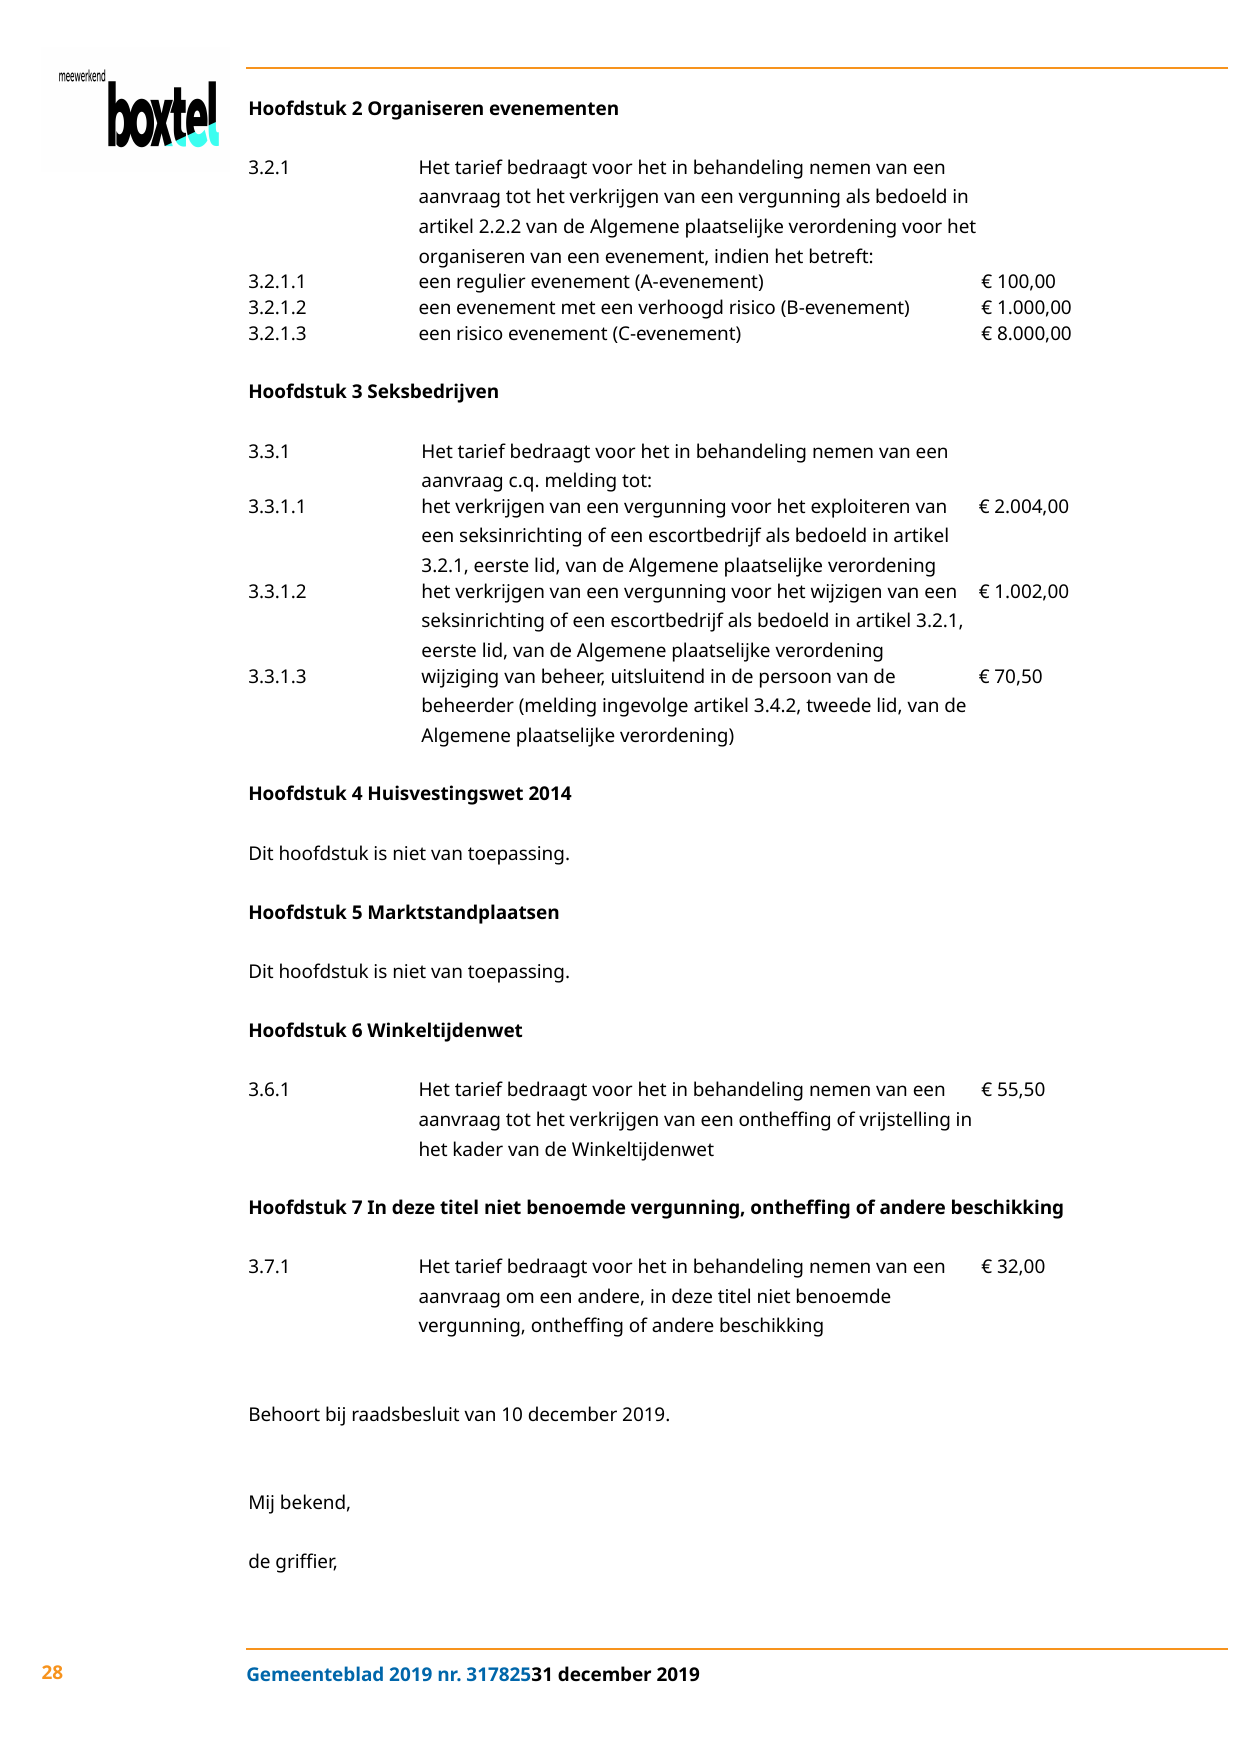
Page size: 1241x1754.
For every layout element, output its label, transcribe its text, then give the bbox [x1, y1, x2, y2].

table_cell wijziging van beheer, uitsluitend in de persoon van de beheerder (melding ingevolge artikel 3.4.2, tweede lid, van de Algemene plaatselijke verordening) [421, 663, 978, 748]
table_cell een regulier evenement (A-evenement) [418, 269, 981, 294]
text Dit hoofdstuk is niet van toepassing. [248, 958, 1152, 984]
text Hoofdstuk 6 Winkeltijdenwet [248, 1017, 1152, 1043]
table_cell 3.2.1.2 [248, 294, 418, 320]
table_header Het tarief bedraagt voor het in behandeling nemen van een aanvraag c.q. melding tot: [421, 438, 978, 493]
table_header [981, 154, 1152, 268]
table_cell 3.2.1.3 [248, 320, 418, 346]
table_header 3.3.1 [248, 438, 421, 493]
table_cell € 1.002,00 [979, 578, 1152, 663]
text Hoofdstuk 7 In deze titel niet benoemde vergunning, ontheffing of andere beschikking [248, 1194, 1152, 1220]
text Mij bekend, [248, 1489, 1152, 1515]
text Hoofdstuk 4 Huisvestingswet 2014 [248, 781, 1152, 806]
text Behoort bij raadsbesluit van 10 december 2019. [248, 1401, 1152, 1427]
text Dit hoofdstuk is niet van toepassing. [248, 840, 1152, 866]
table_header Het tarief bedraagt voor het in behandeling nemen van een aanvraag tot het verkrijgen van een vergunning als bedoeld in artikel 2.2.2 van de Algemene plaatselijke verordening voor het organiseren van een evenement, indien het betreft: [418, 154, 981, 268]
text Hoofdstuk 2 Organiseren evenementen [248, 95, 1152, 121]
table_cell een evenement met een verhoogd risico (B-evenement) [418, 294, 981, 320]
table_cell € 1.000,00 [981, 294, 1152, 320]
picture [41, 47, 231, 172]
text Hoofdstuk 5 Marktstandplaatsen [248, 899, 1152, 925]
table_cell een risico evenement (C-evenement) [418, 320, 981, 346]
table_header Het tarief bedraagt voor het in behandeling nemen van een aanvraag om een andere, in deze titel niet benoemde vergunning, ontheffing of andere beschikking [418, 1254, 981, 1338]
table_cell € 100,00 [981, 269, 1152, 294]
table_cell 3.3.1.3 [248, 663, 421, 748]
table_header € 55,50 [981, 1077, 1152, 1161]
table_cell 3.3.1.1 [248, 493, 421, 578]
table_header [979, 438, 1152, 493]
table_cell het verkrijgen van een vergunning voor het wijzigen van een seksinrichting of een escortbedrijf als bedoeld in artikel 3.2.1, eerste lid, van de Algemene plaatselijke verordening [421, 578, 978, 663]
table_cell € 8.000,00 [981, 320, 1152, 346]
text Hoofdstuk 3 Seksbedrijven [248, 378, 1152, 404]
table_cell 3.3.1.2 [248, 578, 421, 663]
text de griffier, [248, 1549, 1152, 1574]
table_header 3.6.1 [248, 1077, 418, 1161]
table_header Het tarief bedraagt voor het in behandeling nemen van een aanvraag tot het verkrijgen van een ontheffing of vrijstelling in het kader van de Winkeltijdenwet [418, 1077, 981, 1161]
table_header 3.2.1 [248, 154, 418, 268]
table_cell € 70,50 [979, 663, 1152, 748]
table_header 3.7.1 [248, 1254, 418, 1338]
table_cell het verkrijgen van een vergunning voor het exploiteren van een seksinrichting of een escortbedrijf als bedoeld in artikel 3.2.1, eerste lid, van de Algemene plaatselijke verordening [421, 493, 978, 578]
table_header € 32,00 [981, 1254, 1152, 1338]
table_cell € 2.004,00 [979, 493, 1152, 578]
table_cell 3.2.1.1 [248, 269, 418, 294]
